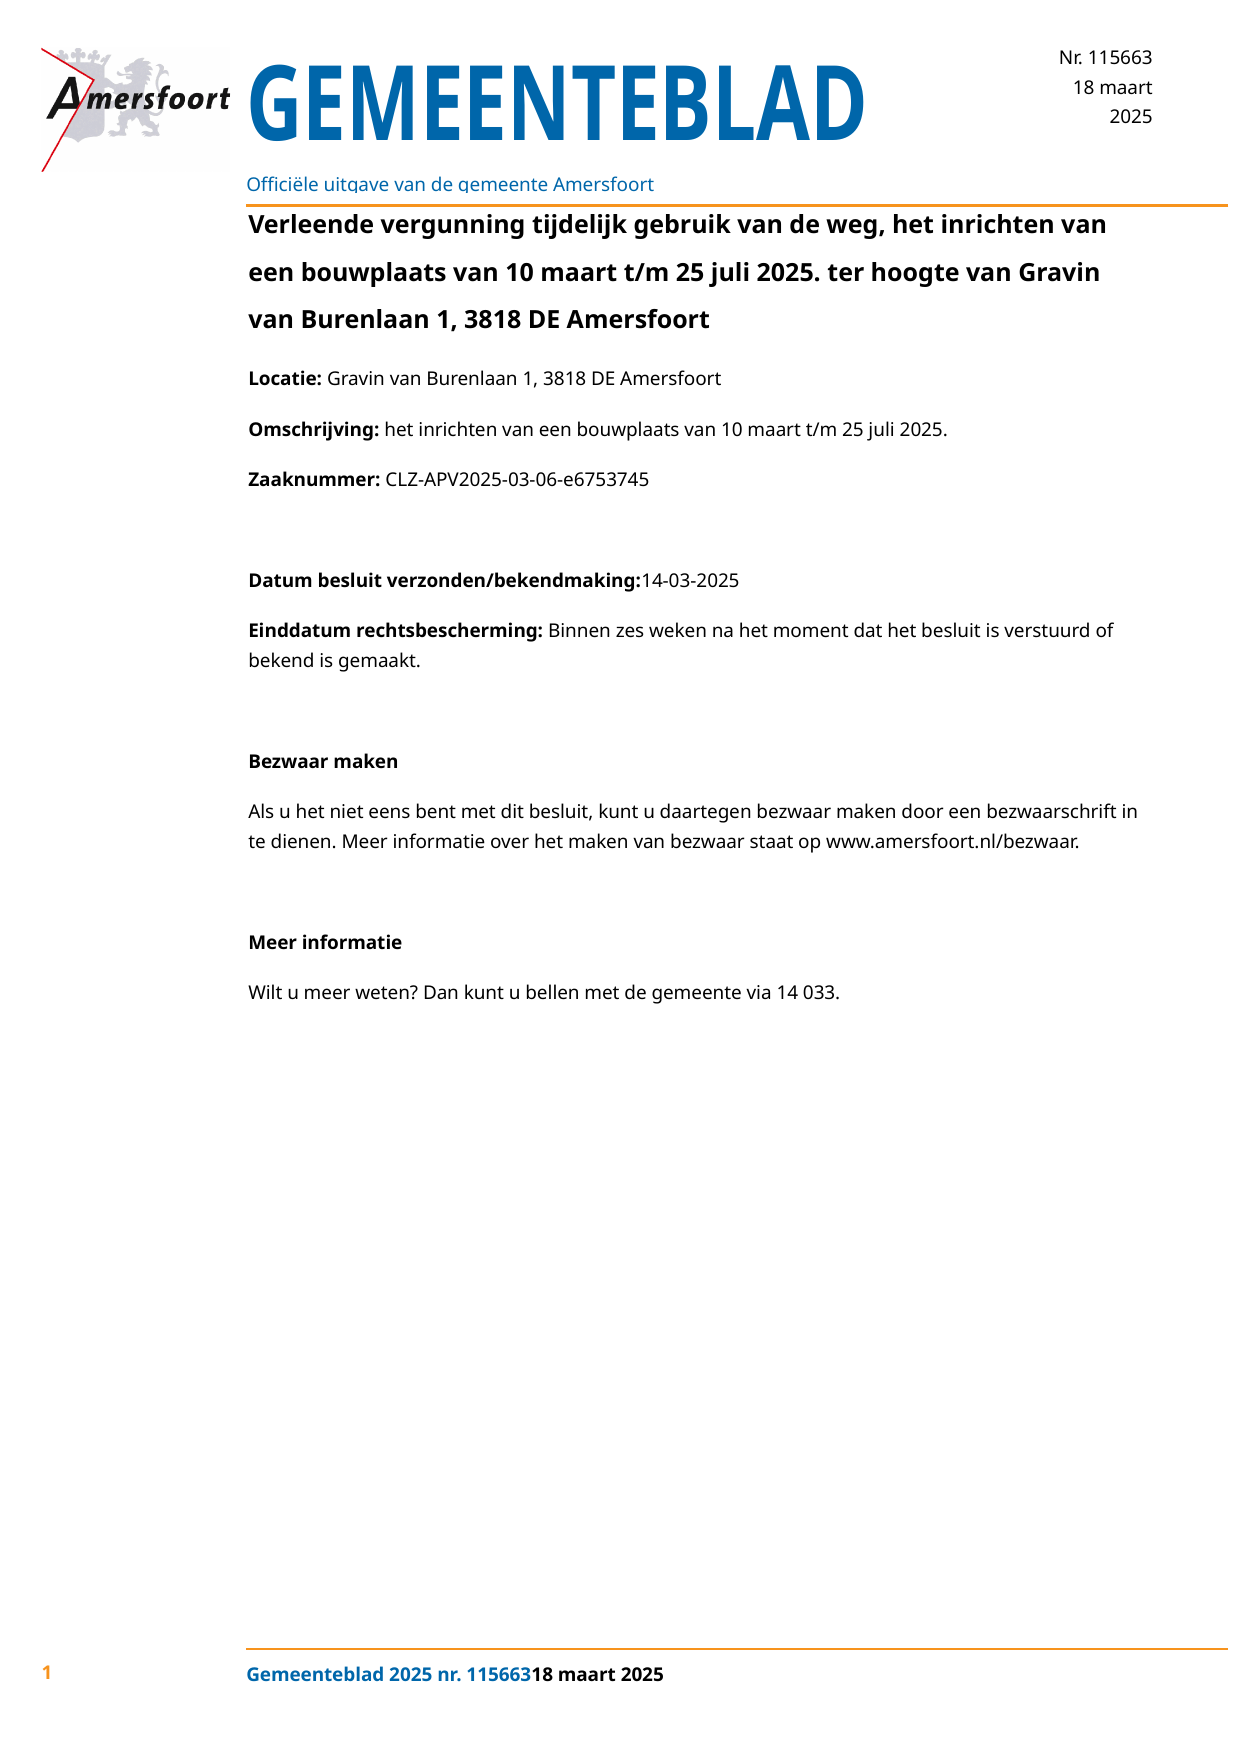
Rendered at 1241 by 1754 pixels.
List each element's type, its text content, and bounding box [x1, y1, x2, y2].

picture [41, 47, 231, 172]
text Als u het niet eens bent met dit besluit, kunt u daartegen bezwaar maken door een bezwaarschrift in te dienen. Meer informatie over het maken van bezwaar staat op www.amersfoort.nl/bezwaar. [248, 798, 1152, 854]
text Einddatum rechtsbescherming: Binnen zes weken na het moment dat het besluit is verstuurd of bekend is gemaakt. [248, 618, 1152, 673]
text Omschrijving: het inrichten van een bouwplaats van 10 maart t/m 25 juli 2025. [248, 416, 1152, 442]
text Bezwaar maken [248, 748, 1152, 774]
text Meer informatie [248, 929, 1152, 954]
text Wilt u meer weten? Dan kunt u bellen met de gemeente via 14 033. [248, 979, 1152, 1005]
text Locatie: Gravin van Burenlaan 1, 3818 DE Amersfoort [248, 366, 1152, 391]
text Datum besluit verzonden/bekendmaking:14-03-2025 [248, 567, 1152, 593]
text Verleende vergunning tijdelijk gebruik van de weg, het inrichten van een bouwplaats van 10 maart t/m 25 juli 2025. ter hoogte van Gravin van Burenlaan 1, 3818 DE Amersfoort [248, 207, 1152, 336]
text Zaaknummer: CLZ-APV2025-03-06-e6753745 [248, 466, 1152, 492]
